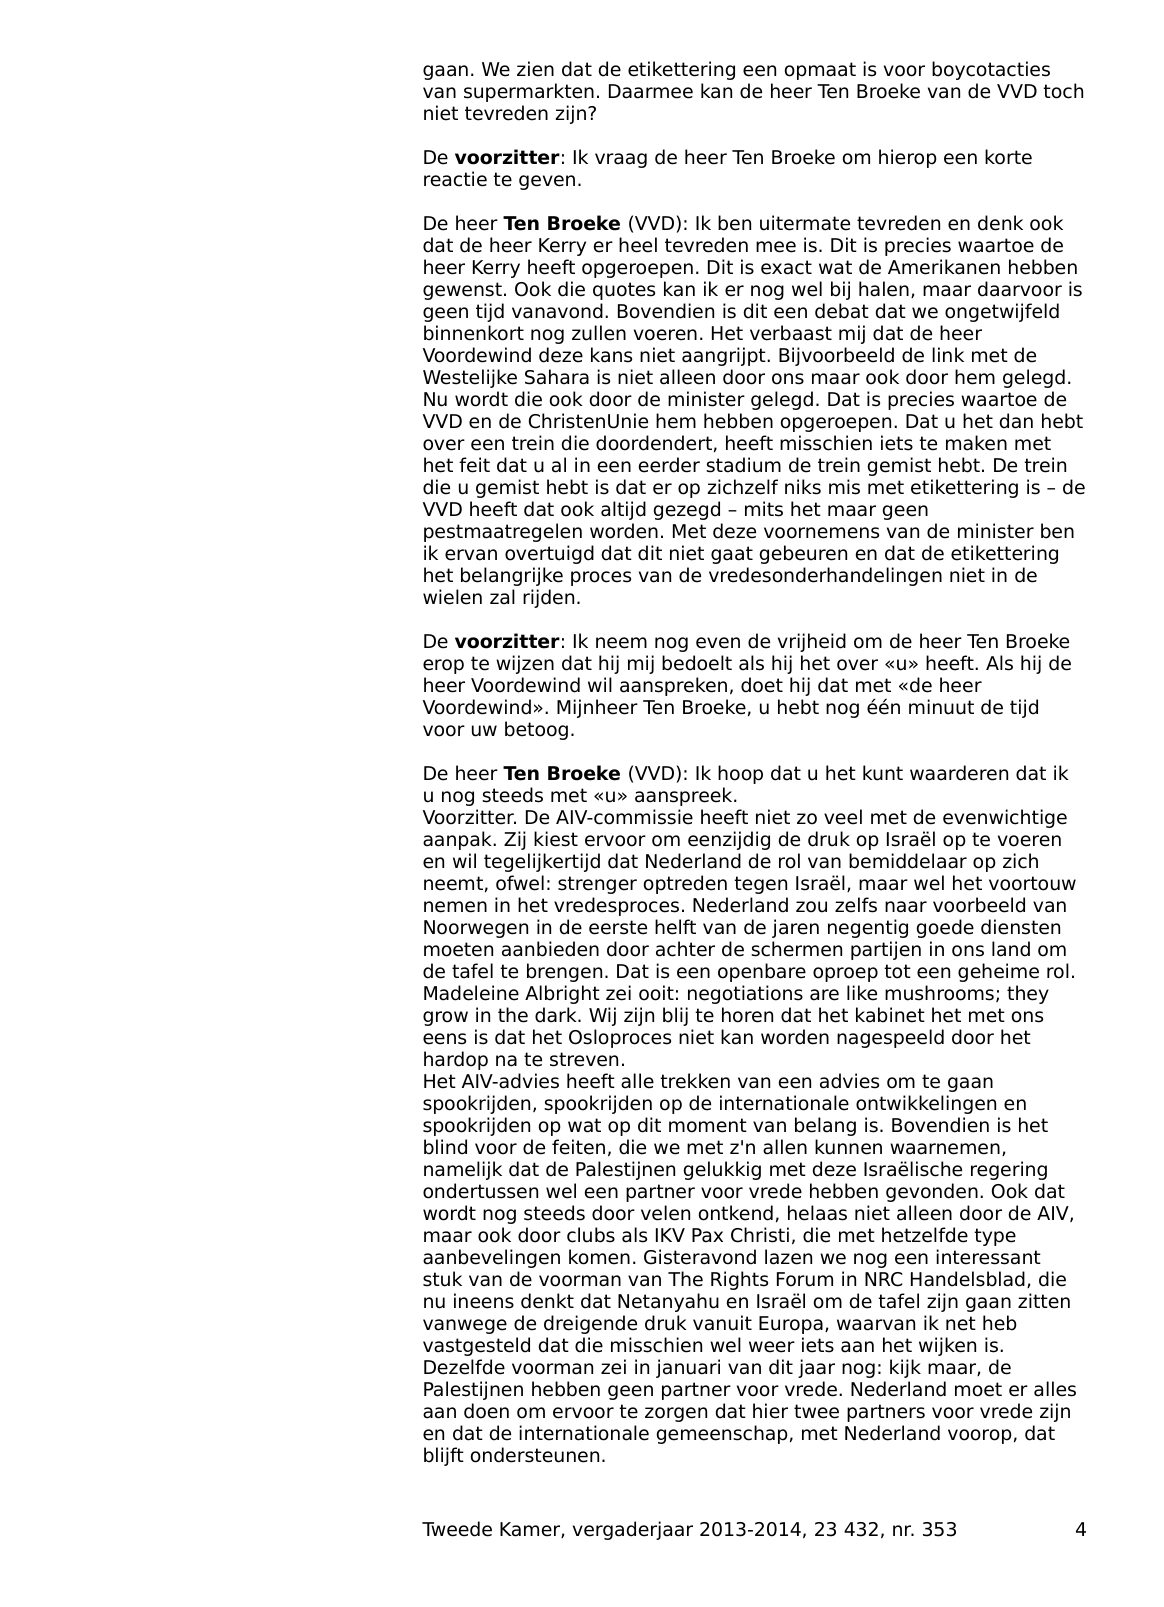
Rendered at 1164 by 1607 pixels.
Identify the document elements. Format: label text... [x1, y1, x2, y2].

text De heer Ten Broeke (VVD): Ik hoop dat u het kunt waarderen dat ik u nog steeds met «u» aanspreek. [422, 763, 1087, 807]
text De heer Ten Broeke (VVD): Ik ben uitermate tevreden en denk ook dat de heer Kerry er heel tevreden mee is. Dit is precies waartoe de heer Kerry heeft opgeroepen. Dit is exact wat de Amerikanen hebben gewenst. Ook die quotes kan ik er nog wel bij halen, maar daarvoor is geen tijd vanavond. Bovendien is dit een debat dat we ongetwijfeld binnenkort nog zullen voeren. Het verbaast mij dat de heer Voordewind deze kans niet aangrijpt. Bijvoorbeeld de link met de Westelijke Sahara is niet alleen door ons maar ook door hem gelegd. Nu wordt die ook door de minister gelegd. Dat is precies waartoe de VVD en de ChristenUnie hem hebben opgeroepen. Dat u het dan hebt over een trein die doordendert, heeft misschien iets te maken met het feit dat u al in een eerder stadium de trein gemist hebt. De trein die u gemist hebt is dat er op zichzelf niks mis met etikettering is – de VVD heeft dat ook altijd gezegd – mits het maar geen pestmaatregelen worden. Met deze voornemens van de minister ben ik ervan overtuigd dat dit niet gaat gebeuren en dat de etikettering het belangrijke proces van de vredesonderhandelingen niet in de wielen zal rijden. [422, 213, 1087, 609]
text Het AIV-advies heeft alle trekken van een advies om te gaan spookrijden, spookrijden op de internationale ontwikkelingen en spookrijden op wat op dit moment van belang is. Bovendien is het blind voor de feiten, die we met z'n allen kunnen waarnemen, namelijk dat de Palestijnen gelukkig met deze Israëlische regering ondertussen wel een partner voor vrede hebben gevonden. Ook dat wordt nog steeds door velen ontkend, helaas niet alleen door de AIV, maar ook door clubs als IKV Pax Christi, die met hetzelfde type aanbevelingen komen. Gisteravond lazen we nog een interessant stuk van de voorman van The Rights Forum in NRC Handelsblad, die nu ineens denkt dat Netanyahu en Israël om de tafel zijn gaan zitten vanwege de dreigende druk vanuit Europa, waarvan ik net heb vastgesteld dat die misschien wel weer iets aan het wijken is. Dezelfde voorman zei in januari van dit jaar nog: kijk maar, de Palestijnen hebben geen partner voor vrede. Nederland moet er alles aan doen om ervoor te zorgen dat hier twee partners voor vrede zijn en dat de internationale gemeenschap, met Nederland voorop, dat blijft ondersteunen. [422, 1071, 1087, 1467]
text De voorzitter: Ik vraag de heer Ten Broeke om hierop een korte reactie te geven. [422, 147, 1087, 191]
text Voorzitter. De AIV-commissie heeft niet zo veel met de evenwichtige aanpak. Zij kiest ervoor om eenzijdig de druk op Israël op te voeren en wil tegelijkertijd dat Nederland de rol van bemiddelaar op zich neemt, ofwel: strenger optreden tegen Israël, maar wel het voortouw nemen in het vredesproces. Nederland zou zelfs naar voorbeeld van Noorwegen in de eerste helft van de jaren negentig goede diensten moeten aanbieden door achter de schermen partijen in ons land om de tafel te brengen. Dat is een openbare oproep tot een geheime rol. Madeleine Albright zei ooit: negotiations are like mushrooms; they grow in the dark. Wij zijn blij te horen dat het kabinet het met ons eens is dat het Osloproces niet kan worden nagespeeld door het hardop na te streven. [422, 807, 1087, 1071]
text gaan. We zien dat de etikettering een opmaat is voor boycotacties van supermarkten. Daarmee kan de heer Ten Broeke van de VVD toch niet tevreden zijn? [422, 59, 1087, 125]
text De voorzitter: Ik neem nog even de vrijheid om de heer Ten Broeke erop te wijzen dat hij mij bedoelt als hij het over «u» heeft. Als hij de heer Voordewind wil aanspreken, doet hij dat met «de heer Voordewind». Mijnheer Ten Broeke, u hebt nog één minuut de tijd voor uw betoog. [422, 631, 1087, 741]
